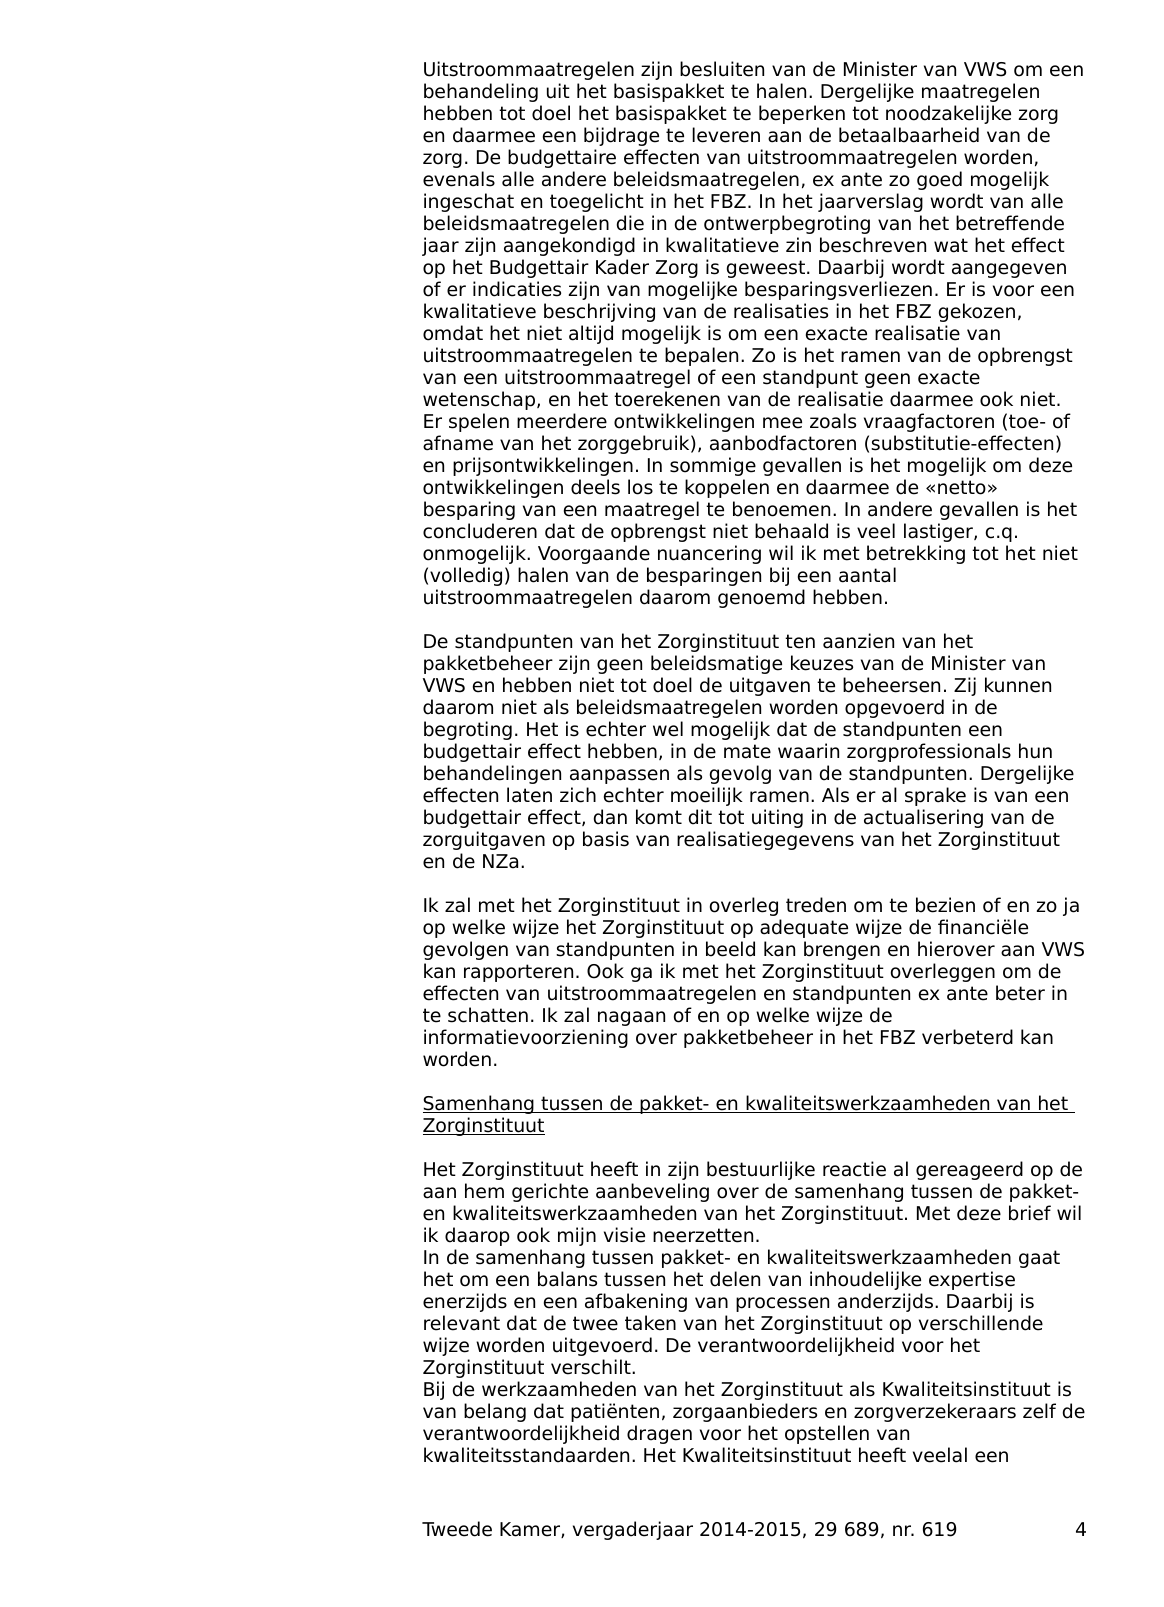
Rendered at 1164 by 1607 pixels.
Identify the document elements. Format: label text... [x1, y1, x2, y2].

subtitle Samenhang tussen de pakket- en kwaliteitswerkzaamheden van het Zorginstituut [422, 1093, 1087, 1137]
text In de samenhang tussen pakket- en kwaliteitswerkzaamheden gaat het om een balans tussen het delen van inhoudelijke expertise enerzijds en een afbakening van processen anderzijds. Daarbij is relevant dat de twee taken van het Zorginstituut op verschillende wijze worden uitgevoerd. De verantwoordelijkheid voor het Zorginstituut verschilt. [422, 1247, 1087, 1379]
text Ik zal met het Zorginstituut in overleg treden om te bezien of en zo ja op welke wijze het Zorginstituut op adequate wijze de financiële gevolgen van standpunten in beeld kan brengen en hierover aan VWS kan rapporteren. Ook ga ik met het Zorginstituut overleggen om de effecten van uitstroommaatregelen en standpunten ex ante beter in te schatten. Ik zal nagaan of en op welke wijze de informatievoorziening over pakketbeheer in het FBZ verbeterd kan worden. [422, 895, 1087, 1071]
text Bij de werkzaamheden van het Zorginstituut als Kwaliteitsinstituut is van belang dat patiënten, zorgaanbieders en zorgverzekeraars zelf de verantwoordelijkheid dragen voor het opstellen van kwaliteitsstandaarden. Het Kwaliteitsinstituut heeft veelal een [422, 1379, 1087, 1467]
text De standpunten van het Zorginstituut ten aanzien van het pakketbeheer zijn geen beleidsmatige keuzes van de Minister van VWS en hebben niet tot doel de uitgaven te beheersen. Zij kunnen daarom niet als beleidsmaatregelen worden opgevoerd in de begroting. Het is echter wel mogelijk dat de standpunten een budgettair effect hebben, in de mate waarin zorgprofessionals hun behandelingen aanpassen als gevolg van de standpunten. Dergelijke effecten laten zich echter moeilijk ramen. Als er al sprake is van een budgettair effect, dan komt dit tot uiting in de actualisering van de zorguitgaven op basis van realisatiegegevens van het Zorginstituut en de NZa. [422, 631, 1087, 872]
text Uitstroommaatregelen zijn besluiten van de Minister van VWS om een behandeling uit het basispakket te halen. Dergelijke maatregelen hebben tot doel het basispakket te beperken tot noodzakelijke zorg en daarmee een bijdrage te leveren aan de betaalbaarheid van de zorg. De budgettaire effecten van uitstroommaatregelen worden, evenals alle andere beleidsmaatregelen, ex ante zo goed mogelijk ingeschat en toegelicht in het FBZ. In het jaarverslag wordt van alle beleidsmaatregelen die in de ontwerpbegroting van het betreffende jaar zijn aangekondigd in kwalitatieve zin beschreven wat het effect op het Budgettair Kader Zorg is geweest. Daarbij wordt aangegeven of er indicaties zijn van mogelijke besparingsverliezen. Er is voor een kwalitatieve beschrijving van de realisaties in het FBZ gekozen, omdat het niet altijd mogelijk is om een exacte realisatie van uitstroommaatregelen te bepalen. Zo is het ramen van de opbrengst van een uitstroommaatregel of een standpunt geen exacte wetenschap, en het toerekenen van de realisatie daarmee ook niet. Er spelen meerdere ontwikkelingen mee zoals vraagfactoren (toe- of afname van het zorggebruik), aanbodfactoren (substitutie-effecten) en prijsontwikkelingen. In sommige gevallen is het mogelijk om deze ontwikkelingen deels los te koppelen en daarmee de «netto» besparing van een maatregel te benoemen. In andere gevallen is het concluderen dat de opbrengst niet behaald is veel lastiger, c.q. onmogelijk. Voorgaande nuancering wil ik met betrekking tot het niet (volledig) halen van de besparingen bij een aantal uitstroommaatregelen daarom genoemd hebben. [422, 59, 1087, 608]
text Het Zorginstituut heeft in zijn bestuurlijke reactie al gereageerd op de aan hem gerichte aanbeveling over de samenhang tussen de pakket- en kwaliteitswerkzaamheden van het Zorginstituut. Met deze brief wil ik daarop ook mijn visie neerzetten. [422, 1159, 1087, 1247]
